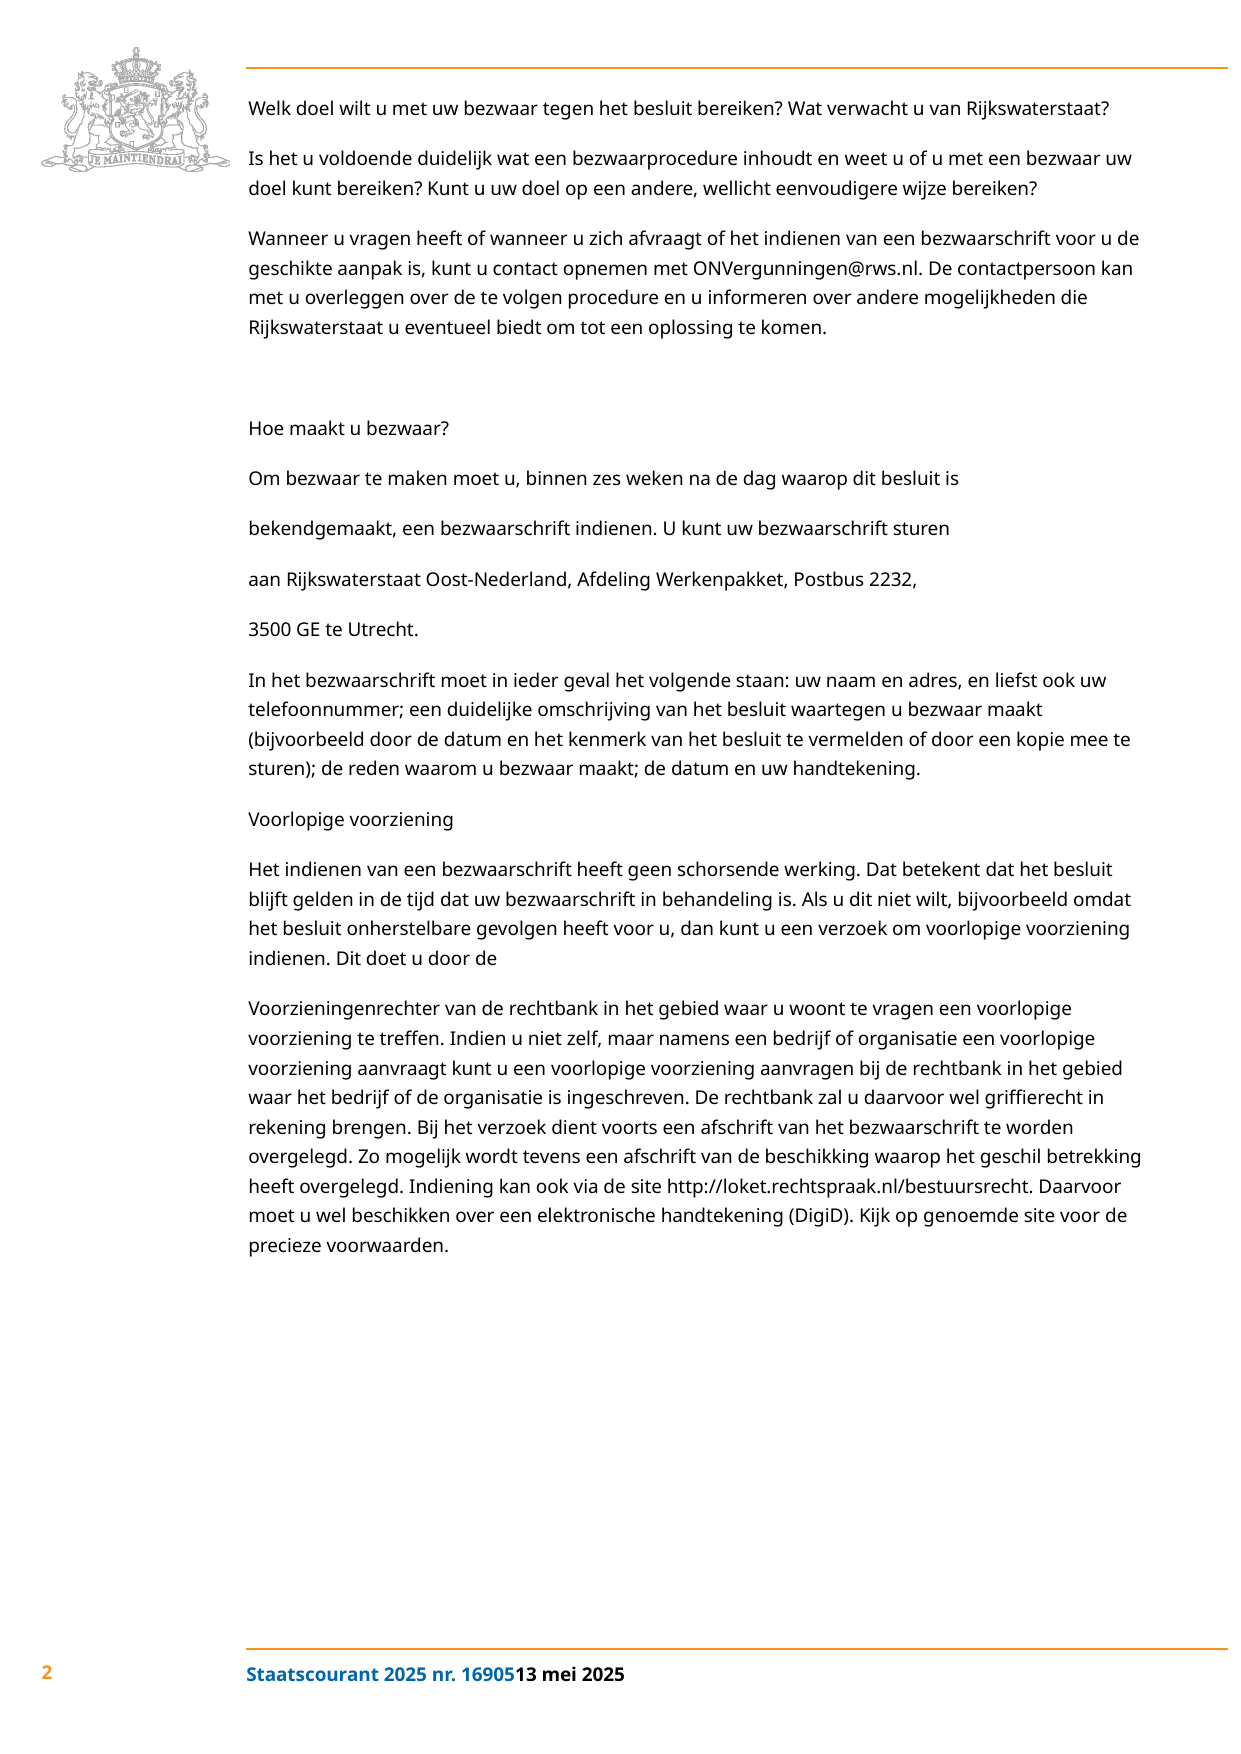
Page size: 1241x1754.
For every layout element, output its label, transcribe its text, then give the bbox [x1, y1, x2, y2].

text Welk doel wilt u met uw bezwaar tegen het besluit bereiken? Wat verwacht u van Rijkswaterstaat? [248, 95, 1152, 121]
text 3500 GE te Utrecht. [248, 616, 1152, 642]
text Voorlopige voorziening [248, 806, 1152, 832]
picture [41, 47, 231, 172]
text Het indienen van een bezwaarschrift heeft geen schorsende werking. Dat betekent dat het besluit blijft gelden in de tijd dat uw bezwaarschrift in behandeling is. Als u dit niet wilt, bijvoorbeeld omdat het besluit onherstelbare gevolgen heeft voor u, dan kunt u een verzoek om voorlopige voorziening indienen. Dit doet u door de [248, 856, 1152, 971]
text aan Rijkswaterstaat Oost-Nederland, Afdeling Werkenpakket, Postbus 2232, [248, 566, 1152, 592]
text Hoe maakt u bezwaar? [248, 415, 1152, 441]
text Om bezwaar te maken moet u, binnen zes weken na de dag waarop dit besluit is [248, 465, 1152, 491]
text In het bezwaarschrift moet in ieder geval het volgende staan: uw naam en adres, en liefst ook uw telefoonnummer; een duidelijke omschrijving van het besluit waartegen u bezwaar maakt (bijvoorbeeld door de datum en het kenmerk van het besluit te vermelden of door een kopie mee te sturen); de reden waarom u bezwaar maakt; de datum en uw handtekening. [248, 667, 1152, 781]
text Is het u voldoende duidelijk wat een bezwaarprocedure inhoudt en weet u of u met een bezwaar uw doel kunt bereiken? Kunt u uw doel op een andere, wellicht eenvoudigere wijze bereiken? [248, 145, 1152, 201]
text Wanneer u vragen heeft of wanneer u zich afvraagt of het indienen van een bezwaarschrift voor u de geschikte aanpak is, kunt u contact opnemen met ONVergunningen@rws.nl. De contactpersoon kan met u overleggen over de te volgen procedure en u informeren over andere mogelijkheden die Rijkswaterstaat u eventueel biedt om tot een oplossing te komen. [248, 225, 1152, 340]
text bekendgemaakt, een bezwaarschrift indienen. U kunt uw bezwaarschrift sturen [248, 516, 1152, 541]
text Voorzieningenrechter van de rechtbank in het gebied waar u woont te vragen een voorlopige voorziening te treffen. Indien u niet zelf, maar namens een bedrijf of organisatie een voorlopige voorziening aanvraagt kunt u een voorlopige voorziening aanvragen bij de rechtbank in het gebied waar het bedrijf of de organisatie is ingeschreven. De rechtbank zal u daarvoor wel griffierecht in rekening brengen. Bij het verzoek dient voorts een afschrift van het bezwaarschrift te worden overgelegd. Zo mogelijk wordt tevens een afschrift van de beschikking waarop het geschil betrekking heeft overgelegd. Indiening kan ook via de site http://loket.rechtspraak.nl/bestuursrecht. Daarvoor moet u wel beschikken over een elektronische handtekening (DigiD). Kijk op genoemde site voor de precieze voorwaarden. [248, 996, 1152, 1258]
